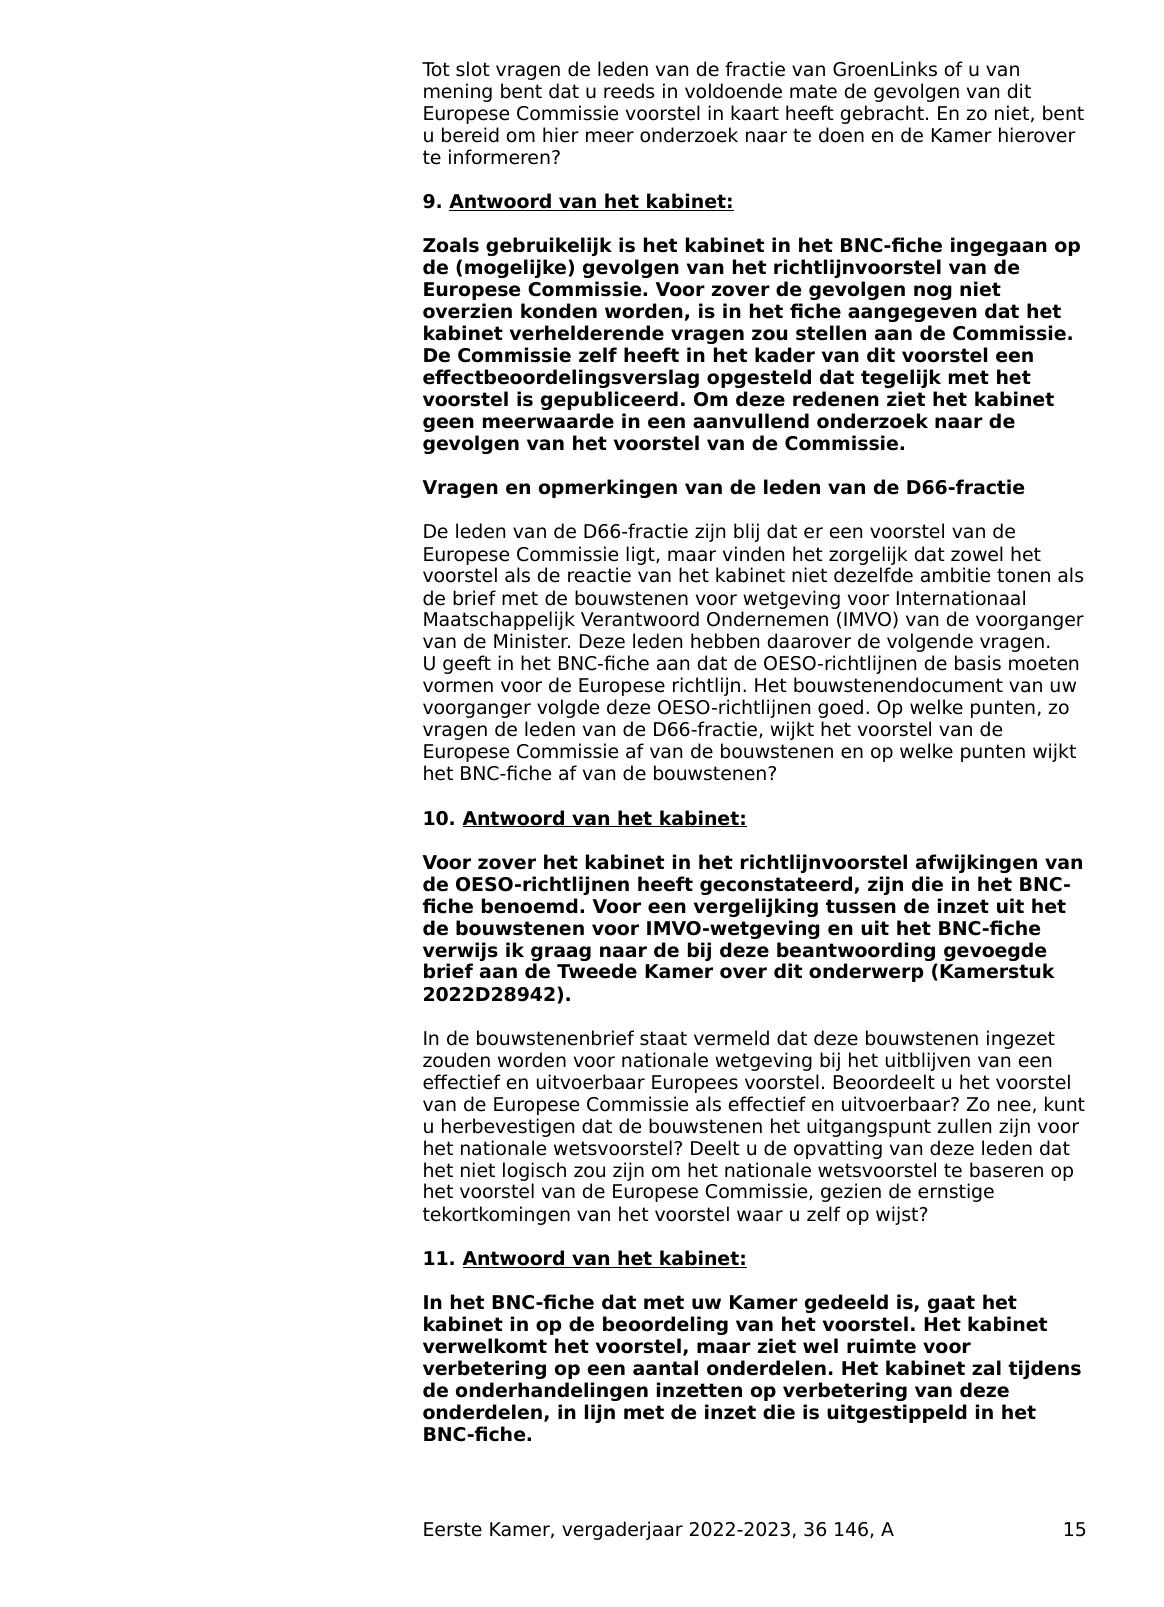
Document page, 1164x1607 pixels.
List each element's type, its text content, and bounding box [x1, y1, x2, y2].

subtitle 10. Antwoord van het kabinet: [422, 807, 1087, 829]
subtitle Vragen en opmerkingen van de leden van de D66-fractie [422, 477, 1087, 499]
text Tot slot vragen de leden van de fractie van GroenLinks of u van mening bent dat u reeds in voldoende mate de gevolgen van dit Europese Commissie voorstel in kaart heeft gebracht. En zo niet, bent u bereid om hier meer onderzoek naar te doen en de Kamer hierover te informeren? [422, 59, 1087, 169]
text Voor zover het kabinet in het richtlijnvoorstel afwijkingen van de OESO-richtlijnen heeft geconstateerd, zijn die in het BNC-fiche benoemd. Voor een vergelijking tussen de inzet uit het de bouwstenen voor IMVO-wetgeving en uit het BNC-fiche verwijs ik graag naar de bij deze beantwoording gevoegde brief aan de Tweede Kamer over dit onderwerp (Kamerstuk 2022D28942). [422, 852, 1087, 1005]
text In de bouwstenenbrief staat vermeld dat deze bouwstenen ingezet zouden worden voor nationale wetgeving bij het uitblijven van een effectief en uitvoerbaar Europees voorstel. Beoordeelt u het voorstel van de Europese Commissie als effectief en uitvoerbaar? Zo nee, kunt u herbevestigen dat de bouwstenen het uitgangspunt zullen zijn voor het nationale wetsvoorstel? Deelt u de opvatting van deze leden dat het niet logisch zou zijn om het nationale wetsvoorstel te baseren op het voorstel van de Europese Commissie, gezien de ernstige tekortkomingen van het voorstel waar u zelf op wijst? [422, 1028, 1087, 1225]
text In het BNC-fiche dat met uw Kamer gedeeld is, gaat het kabinet in op de beoordeling van het voorstel. Het kabinet verwelkomt het voorstel, maar ziet wel ruimte voor verbetering op een aantal onderdelen. Het kabinet zal tijdens de onderhandelingen inzetten op verbetering van deze onderdelen, in lijn met de inzet die is uitgestippeld in het BNC-fiche. [422, 1292, 1087, 1446]
subtitle 11. Antwoord van het kabinet: [422, 1248, 1087, 1269]
subtitle 9. Antwoord van het kabinet: [422, 191, 1087, 213]
text Zoals gebruikelijk is het kabinet in het BNC-fiche ingegaan op de (mogelijke) gevolgen van het richtlijnvoorstel van de Europese Commissie. Voor zover de gevolgen nog niet overzien konden worden, is in het fiche aangegeven dat het kabinet verhelderende vragen zou stellen aan de Commissie. De Commissie zelf heeft in het kader van dit voorstel een effectbeoordelingsverslag opgesteld dat tegelijk met het voorstel is gepubliceerd. Om deze redenen ziet het kabinet geen meerwaarde in een aanvullend onderzoek naar de gevolgen van het voorstel van de Commissie. [422, 235, 1087, 455]
text U geeft in het BNC-fiche aan dat de OESO-richtlijnen de basis moeten vormen voor de Europese richtlijn. Het bouwstenendocument van uw voorganger volgde deze OESO-richtlijnen goed. Op welke punten, zo vragen de leden van de D66-fractie, wijkt het voorstel van de Europese Commissie af van de bouwstenen en op welke punten wijkt het BNC-fiche af van de bouwstenen? [422, 653, 1087, 785]
text De leden van de D66-fractie zijn blij dat er een voorstel van de Europese Commissie ligt, maar vinden het zorgelijk dat zowel het voorstel als de reactie van het kabinet niet dezelfde ambitie tonen als de brief met de bouwstenen voor wetgeving voor Internationaal Maatschappelijk Verantwoord Ondernemen (IMVO) van de voorganger van de Minister. Deze leden hebben daarover de volgende vragen. [422, 521, 1087, 653]
